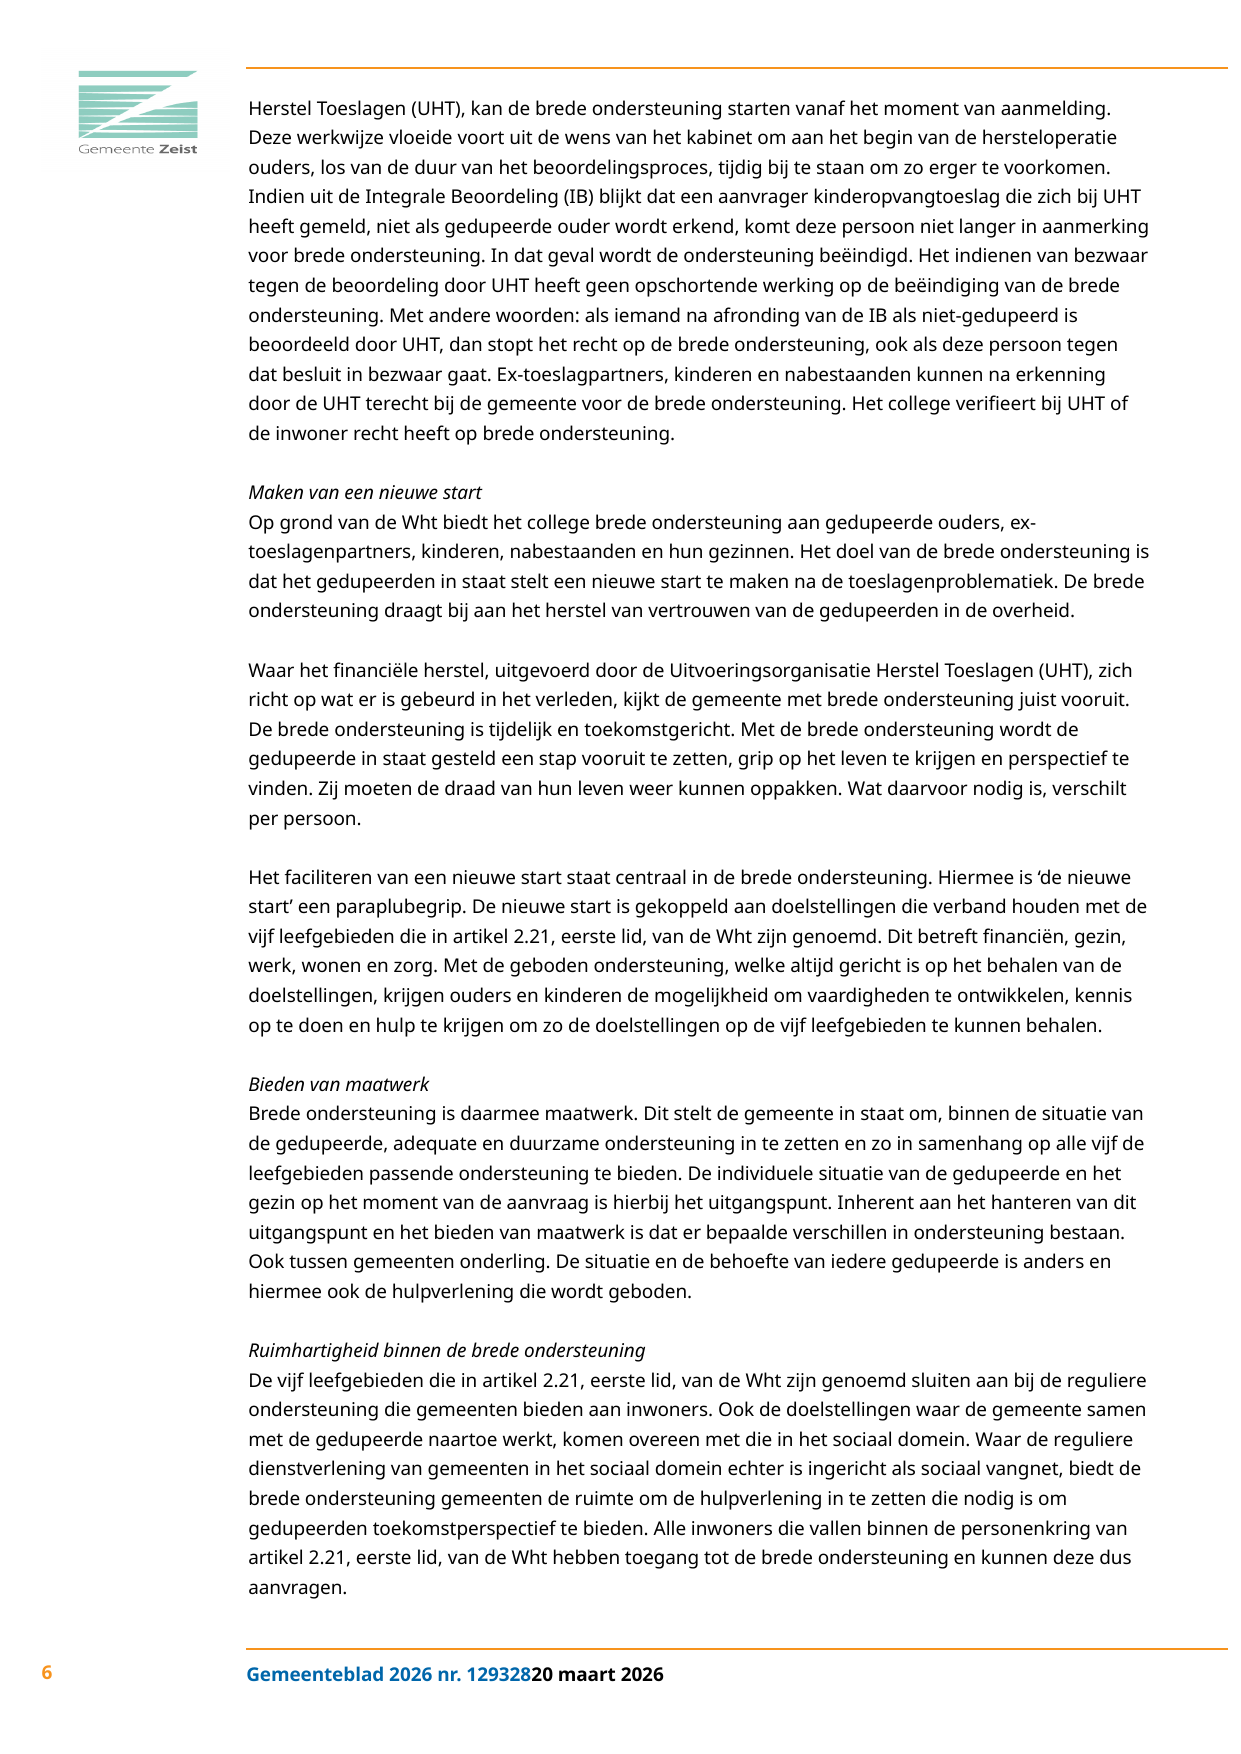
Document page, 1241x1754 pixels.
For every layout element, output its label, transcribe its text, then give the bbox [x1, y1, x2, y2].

text Op grond van de Wht biedt het college brede ondersteuning aan gedupeerde ouders, ex-toeslagenpartners, kinderen, nabestaanden en hun gezinnen. Het doel van de brede ondersteuning is dat het gedupeerden in staat stelt een nieuwe start te maken na de toeslagenproblematiek. De brede ondersteuning draagt bij aan het herstel van vertrouwen van de gedupeerden in de overheid. [248, 509, 1152, 623]
text Maken van een nieuwe start [248, 479, 1152, 505]
text Het faciliteren van een nieuwe start staat centraal in de brede ondersteuning. Hiermee is ‘de nieuwe start’ een paraplubegrip. De nieuwe start is gekoppeld aan doelstellingen die verband houden met de vijf leefgebieden die in artikel 2.21, eerste lid, van de Wht zijn genoemd. Dit betreft financiën, gezin, werk, wonen en zorg. Met de geboden ondersteuning, welke altijd gericht is op het behalen van de doelstellingen, krijgen ouders en kinderen de mogelijkheid om vaardigheden te ontwikkelen, kennis op te doen en hulp te krijgen om zo de doelstellingen op de vijf leefgebieden te kunnen behalen. [248, 864, 1152, 1038]
text De vijf leefgebieden die in artikel 2.21, eerste lid, van de Wht zijn genoemd sluiten aan bij de reguliere ondersteuning die gemeenten bieden aan inwoners. Ook de doelstellingen waar de gemeente samen met de gedupeerde naartoe werkt, komen overeen met die in het sociaal domein. Waar de reguliere dienstverlening van gemeenten in het sociaal domein echter is ingericht als sociaal vangnet, biedt de brede ondersteuning gemeenten de ruimte om de hulpverlening in te zetten die nodig is om gedupeerden toekomstperspectief te bieden. Alle inwoners die vallen binnen de personenkring van artikel 2.21, eerste lid, van de Wht hebben toegang tot de brede ondersteuning en kunnen deze dus aanvragen. [248, 1367, 1152, 1600]
text Waar het financiële herstel, uitgevoerd door de Uitvoeringsorganisatie Herstel Toeslagen (UHT), zich richt op wat er is gebeurd in het verleden, kijkt de gemeente met brede ondersteuning juist vooruit. De brede ondersteuning is tijdelijk en toekomstgericht. Met de brede ondersteuning wordt de gedupeerde in staat gesteld een stap vooruit te zetten, grip op het leven te krijgen en perspectief te vinden. Zij moeten de draad van hun leven weer kunnen oppakken. Wat daarvoor nodig is, verschilt per persoon. [248, 657, 1152, 831]
text Ruimhartigheid binnen de brede ondersteuning [248, 1337, 1152, 1363]
text Brede ondersteuning is daarmee maatwerk. Dit stelt de gemeente in staat om, binnen de situatie van de gedupeerde, adequate en duurzame ondersteuning in te zetten en zo in samenhang op alle vijf de leefgebieden passende ondersteuning te bieden. De individuele situatie van de gedupeerde en het gezin op het moment van de aanvraag is hierbij het uitgangspunt. Inherent aan het hanteren van dit uitgangspunt en het bieden van maatwerk is dat er bepaalde verschillen in ondersteuning bestaan. Ook tussen gemeenten onderling. De situatie en de behoefte van iedere gedupeerde is anders en hiermee ook de hulpverlening die wordt geboden. [248, 1101, 1152, 1304]
text Herstel Toeslagen (UHT), kan de brede ondersteuning starten vanaf het moment van aanmelding. Deze werkwijze vloeide voort uit de wens van het kabinet om aan het begin van de hersteloperatie ouders, los van de duur van het beoordelingsproces, tijdig bij te staan om zo erger te voorkomen. Indien uit de Integrale Beoordeling (IB) blijkt dat een aanvrager kinderopvangtoeslag die zich bij UHT heeft gemeld, niet als gedupeerde ouder wordt erkend, komt deze persoon niet langer in aanmerking voor brede ondersteuning. In dat geval wordt de ondersteuning beëindigd. Het indienen van bezwaar tegen de beoordeling door UHT heeft geen opschortende werking op de beëindiging van de brede ondersteuning. Met andere woorden: als iemand na afronding van de IB als niet-gedupeerd is beoordeeld door UHT, dan stopt het recht op de brede ondersteuning, ook als deze persoon tegen dat besluit in bezwaar gaat. Ex-toeslagpartners, kinderen en nabestaanden kunnen na erkenning door de UHT terecht bij de gemeente voor de brede ondersteuning. Het college verifieert bij UHT of de inwoner recht heeft op brede ondersteuning. [248, 95, 1152, 446]
picture [41, 47, 231, 172]
text Bieden van maatwerk [248, 1071, 1152, 1097]
